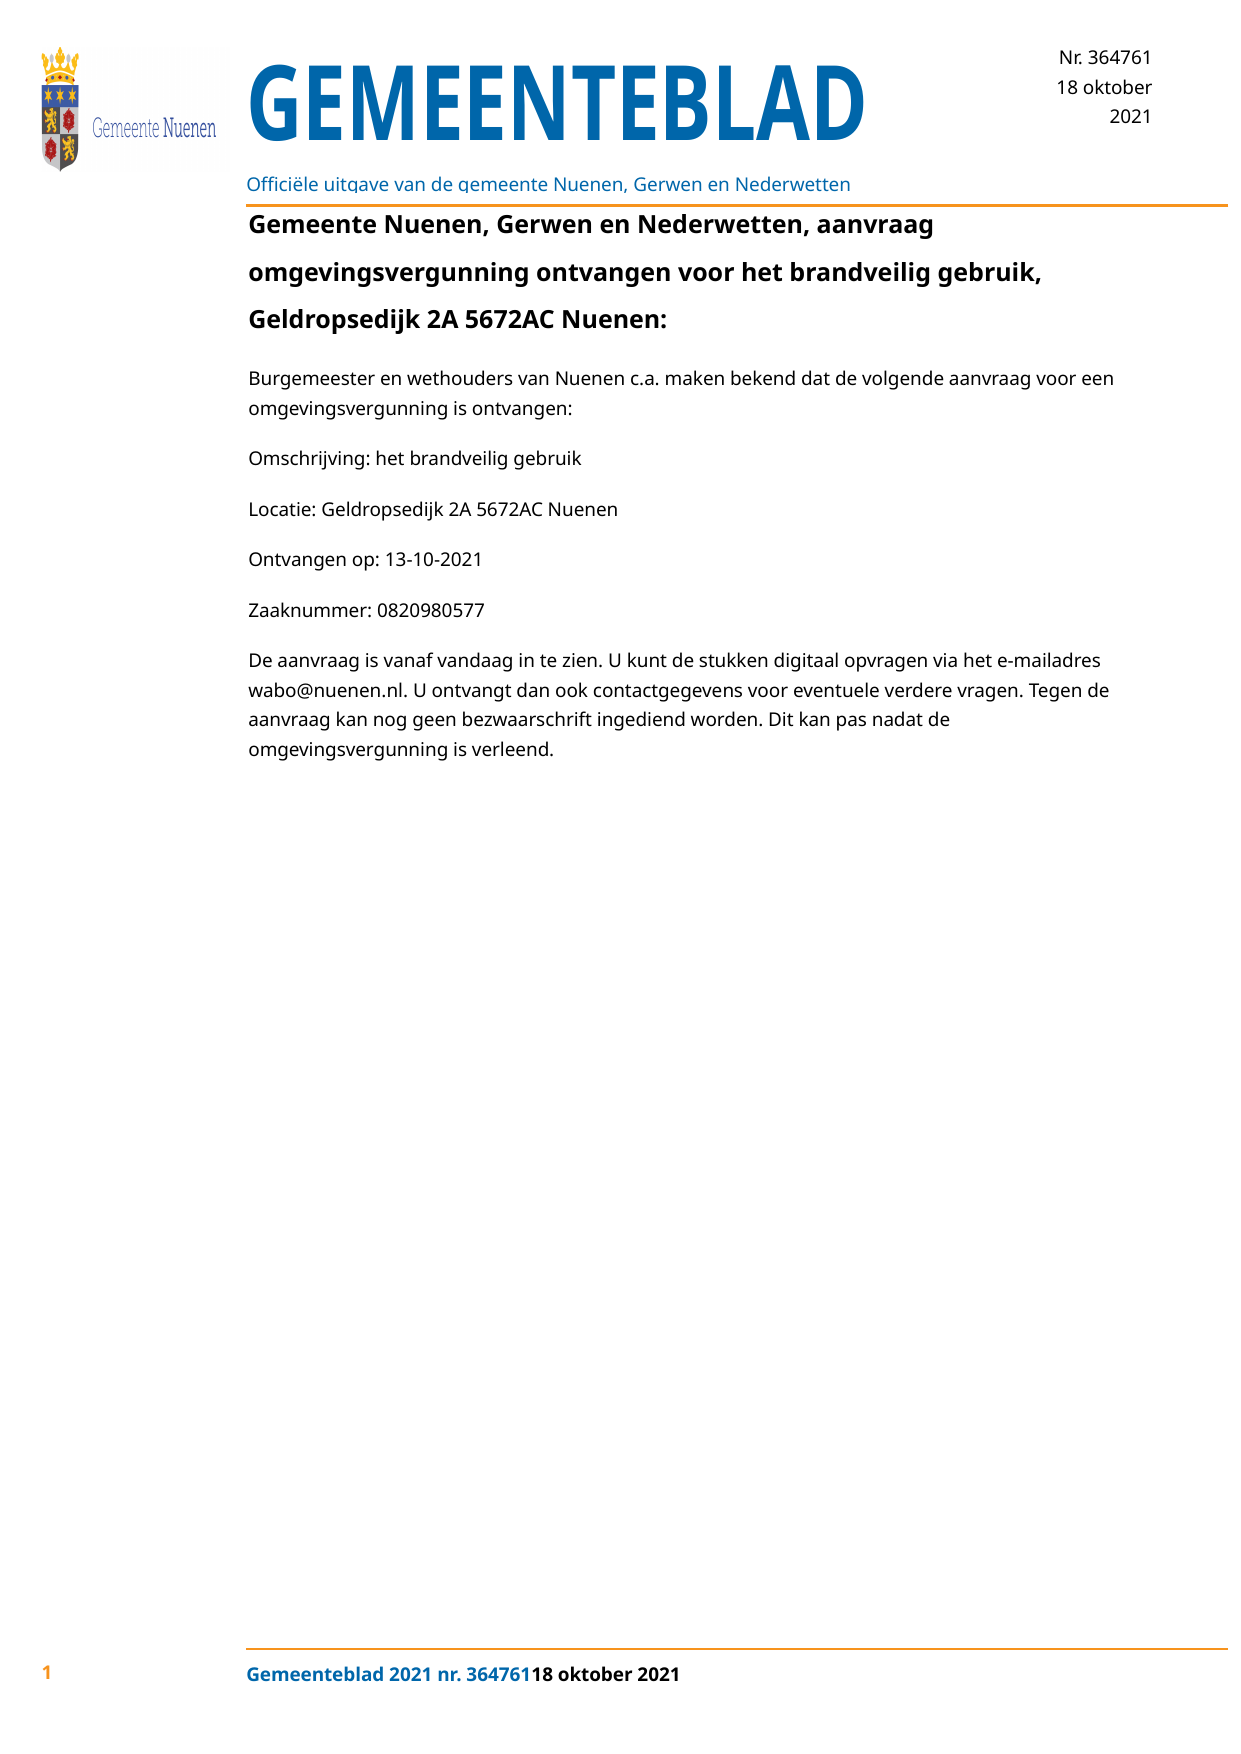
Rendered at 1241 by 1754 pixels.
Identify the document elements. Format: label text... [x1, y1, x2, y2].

text Locatie: Geldropsedijk 2A 5672AC Nuenen [248, 496, 1152, 522]
text Ontvangen op: 13-10-2021 [248, 546, 1152, 572]
text Zaaknummer: 0820980577 [248, 597, 1152, 622]
text De aanvraag is vanaf vandaag in te zien. U kunt de stukken digitaal opvragen via het e-mailadres wabo@nuenen.nl. U ontvangt dan ook contactgegevens voor eventuele verdere vragen. Tegen de aanvraag kan nog geen bezwaarschrift ingediend worden. Dit kan pas nadat de omgevingsvergunning is verleend. [248, 647, 1152, 762]
picture [41, 47, 231, 172]
text Omschrijving: het brandveilig gebruik [248, 446, 1152, 471]
text Burgemeester en wethouders van Nuenen c.a. maken bekend dat de volgende aanvraag voor een omgevingsvergunning is ontvangen: [248, 366, 1152, 421]
text Gemeente Nuenen, Gerwen en Nederwetten, aanvraag omgevingsvergunning ontvangen voor het brandveilig gebruik, Geldropsedijk 2A 5672AC Nuenen: [248, 207, 1152, 336]
